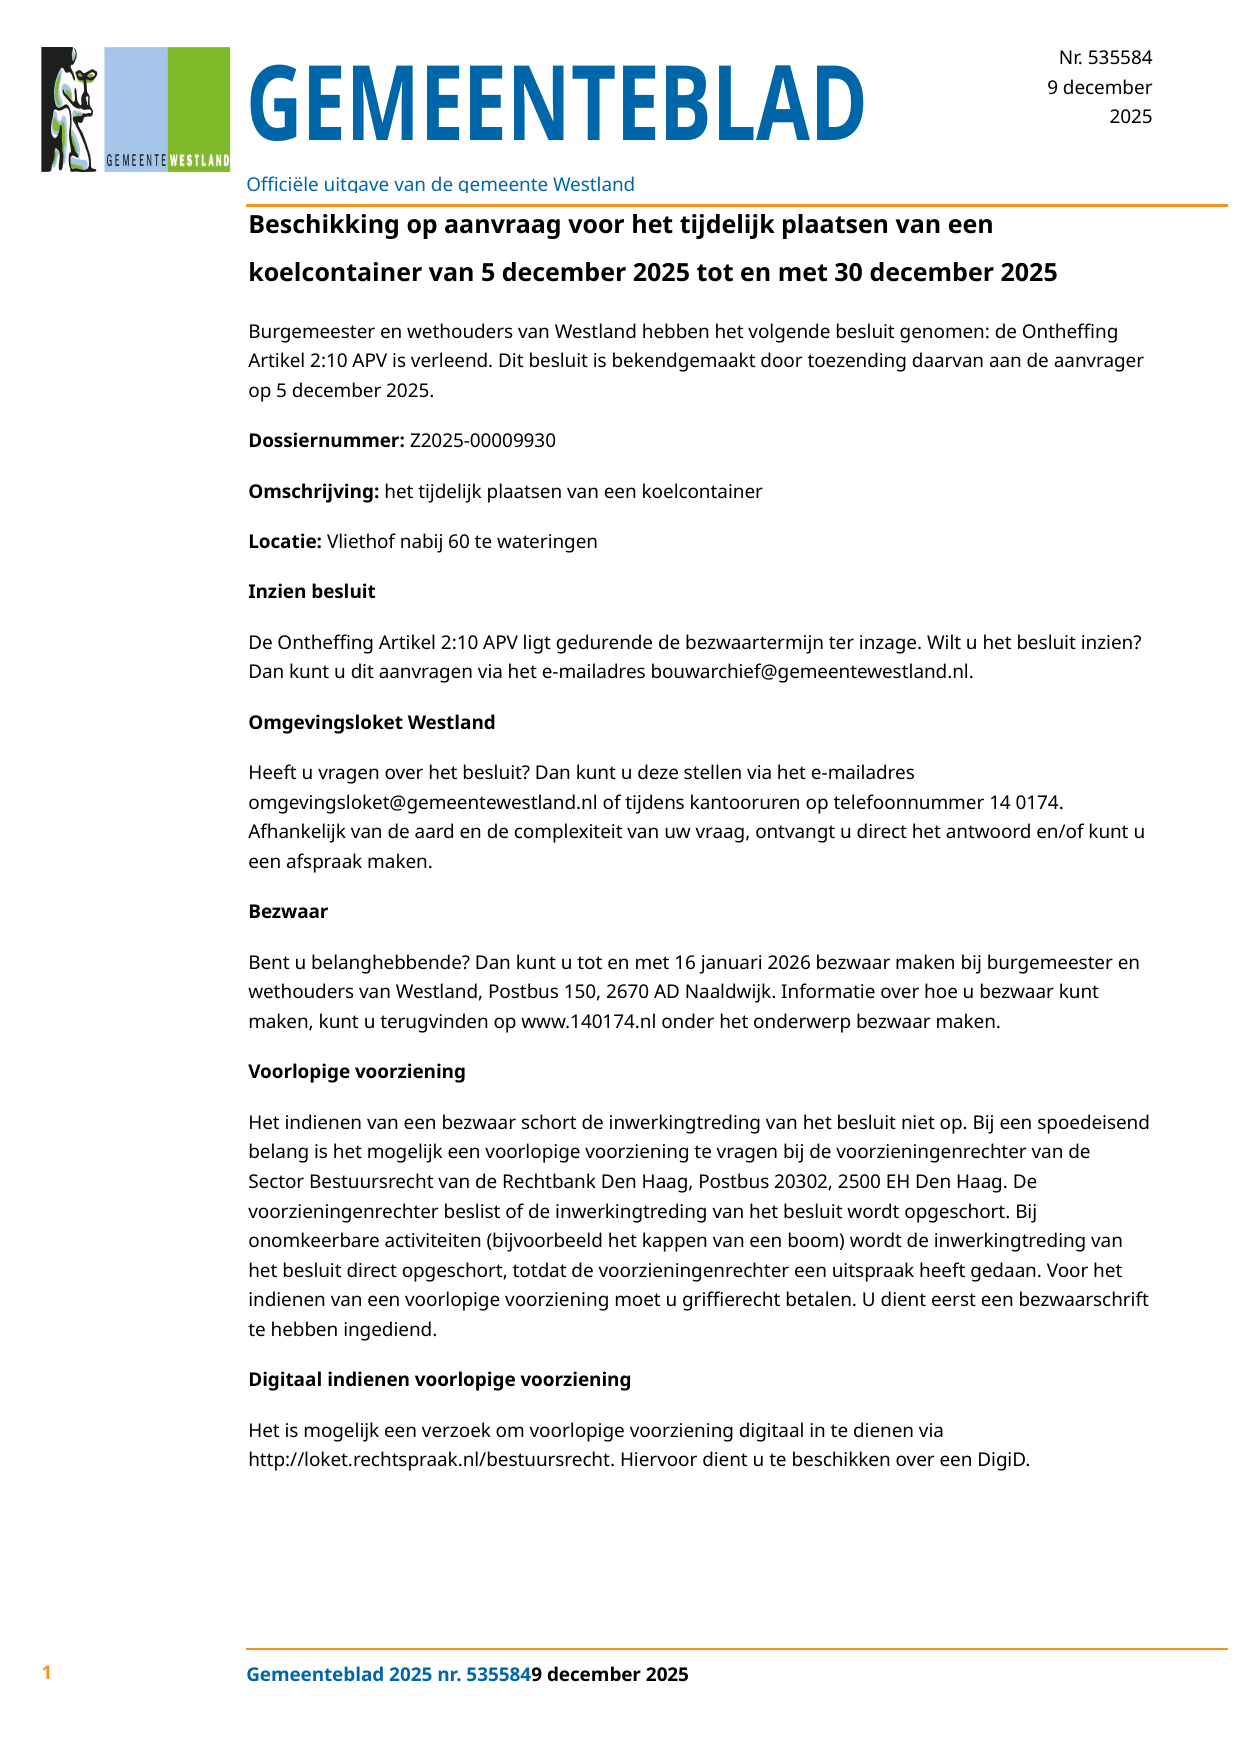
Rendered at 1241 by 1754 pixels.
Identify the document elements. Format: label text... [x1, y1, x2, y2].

text Burgemeester en wethouders van Westland hebben het volgende besluit genomen: de Ontheffing Artikel 2:10 APV is verleend. Dit besluit is bekendgemaakt door toezending daarvan aan de aanvrager op 5 december 2025. [248, 318, 1152, 403]
text Bezwaar [248, 899, 1152, 924]
picture [41, 47, 231, 172]
text Bent u belanghebbende? Dan kunt u tot en met 16 januari 2026 bezwaar maken bij burgemeester en wethouders van Westland, Postbus 150, 2670 AD Naaldwijk. Informatie over hoe u bezwaar kunt maken, kunt u terugvinden op www.140174.nl onder het onderwerp bezwaar maken. [248, 949, 1152, 1034]
text Voorlopige voorziening [248, 1059, 1152, 1084]
text Omschrijving: het tijdelijk plaatsen van een koelcontainer [248, 478, 1152, 504]
text Inzien besluit [248, 579, 1152, 604]
text Omgevingsloket Westland [248, 709, 1152, 735]
text Het indienen van een bezwaar schort de inwerkingtreding van het besluit niet op. Bij een spoedeisend belang is het mogelijk een voorlopige voorziening te vragen bij de voorzieningenrechter van de Sector Bestuursrecht van de Rechtbank Den Haag, Postbus 20302, 2500 EH Den Haag. De voorzieningenrechter beslist of de inwerkingtreding van het besluit wordt opgeschort. Bij onomkeerbare activiteiten (bijvoorbeeld het kappen van een boom) wordt de inwerkingtreding van het besluit direct opgeschort, totdat de voorzieningenrechter een uitspraak heeft gedaan. Voor het indienen van een voorlopige voorziening moet u griffierecht betalen. U dient eerst een bezwaarschrift te hebben ingediend. [248, 1109, 1152, 1342]
text Het is mogelijk een verzoek om voorlopige voorziening digitaal in te dienen via http://loket.rechtspraak.nl/bestuursrecht. Hiervoor dient u te beschikken over een DigiD. [248, 1417, 1152, 1472]
text Heeft u vragen over het besluit? Dan kunt u deze stellen via het e-mailadres omgevingsloket@gemeentewestland.nl of tijdens kantooruren op telefoonnummer 14 0174. Afhankelijk van de aard en de complexiteit van uw vraag, ontvangt u direct het antwoord en/of kunt u een afspraak maken. [248, 759, 1152, 874]
text Digitaal indienen voorlopige voorziening [248, 1367, 1152, 1392]
text Dossiernummer: Z2025-00009930 [248, 427, 1152, 453]
text Beschikking op aanvraag voor het tijdelijk plaatsen van een koelcontainer van 5 december 2025 tot en met 30 december 2025 [248, 207, 1152, 288]
text Locatie: Vliethof nabij 60 te wateringen [248, 528, 1152, 554]
text De Ontheffing Artikel 2:10 APV ligt gedurende de bezwaartermijn ter inzage. Wilt u het besluit inzien? Dan kunt u dit aanvragen via het e-mailadres bouwarchief@gemeentewestland.nl. [248, 629, 1152, 684]
